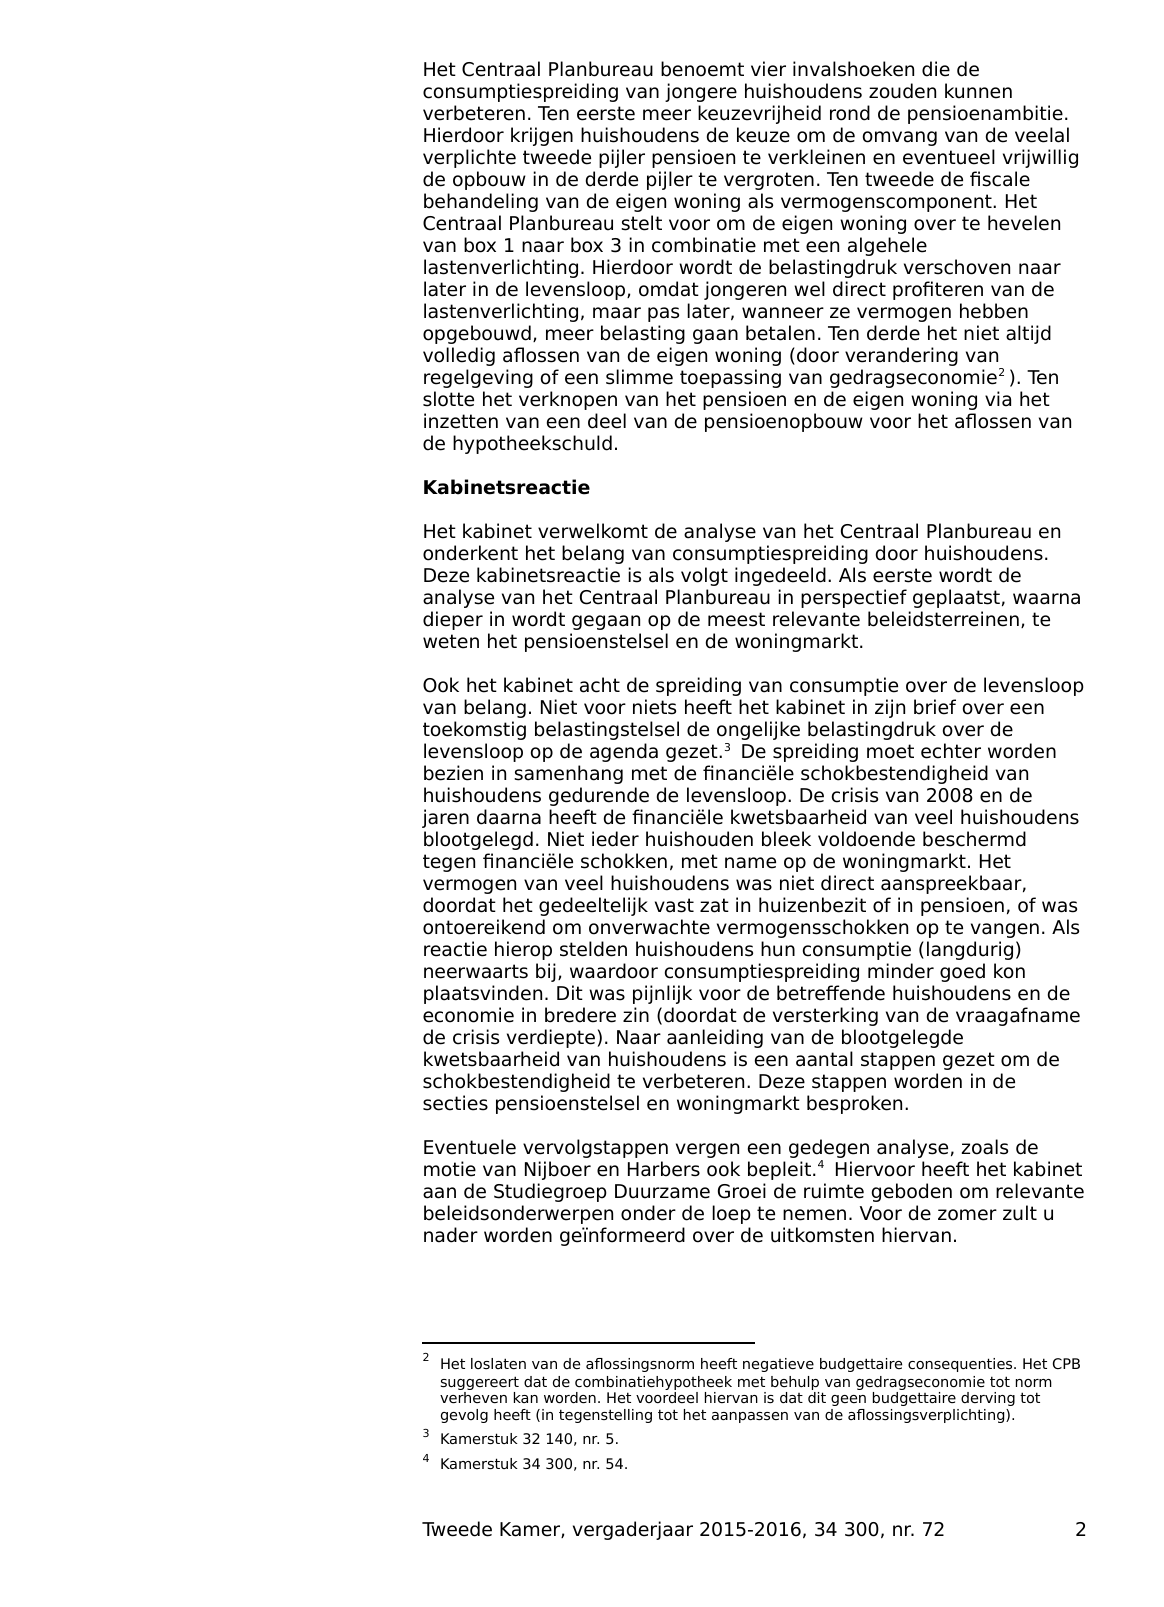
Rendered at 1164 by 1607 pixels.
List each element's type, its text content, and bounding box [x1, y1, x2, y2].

text Het loslaten van de aflossingsnorm heeft negatieve budgettaire consequenties. Het CPB suggereert dat de combinatiehypotheek met behulp van gedragseconomie tot norm verheven kan worden. Het voordeel hiervan is dat dit geen budgettaire derving tot gevolg heeft (in tegenstelling tot het aanpassen van de aflossingsverplichting). [422, 1352, 1087, 1424]
text Ook het kabinet acht de spreiding van consumptie over de levensloop van belang. Niet voor niets heeft het kabinet in zijn brief over een toekomstig belastingstelsel de ongelijke belastingdruk over de levensloop op de agenda gezet. De spreiding moet echter worden bezien in samenhang met de financiële schokbestendigheid van huishoudens gedurende de levensloop. De crisis van 2008 en de jaren daarna heeft de financiële kwetsbaarheid van veel huishoudens blootgelegd. Niet ieder huishouden bleek voldoende beschermd tegen financiële schokken, met name op de woningmarkt. Het vermogen van veel huishoudens was niet direct aanspreekbaar, doordat het gedeeltelijk vast zat in huizenbezit of in pensioen, of was ontoereikend om onverwachte vermogensschokken op te vangen. Als reactie hierop stelden huishoudens hun consumptie (langdurig) neerwaarts bij, waardoor consumptiespreiding minder goed kon plaatsvinden. Dit was pijnlijk voor de betreffende huishoudens en de economie in bredere zin (doordat de versterking van de vraagafname de crisis verdiepte). Naar aanleiding van de blootgelegde kwetsbaarheid van huishoudens is een aantal stappen gezet om de schokbestendigheid te verbeteren. Deze stappen worden in de secties pensioenstelsel en woningmarkt besproken. [422, 675, 1087, 1115]
text Het kabinet verwelkomt de analyse van het Centraal Planbureau en onderkent het belang van consumptiespreiding door huishoudens. Deze kabinetsreactie is als volgt ingedeeld. Als eerste wordt de analyse van het Centraal Planbureau in perspectief geplaatst, waarna dieper in wordt gegaan op de meest relevante beleidsterreinen, te weten het pensioenstelsel en de woningmarkt. [422, 521, 1087, 653]
text Eventuele vervolgstappen vergen een gedegen analyse, zoals de motie van Nijboer en Harbers ook bepleit. Hiervoor heeft het kabinet aan de Studiegroep Duurzame Groei de ruimte geboden om relevante beleidsonderwerpen onder de loep te nemen. Voor de zomer zult u nader worden geïnformeerd over de uitkomsten hiervan. [422, 1137, 1087, 1247]
text Kamerstuk 34 300, nr. 54. [422, 1452, 1087, 1474]
text Kamerstuk 32 140, nr. 5. [422, 1427, 1087, 1449]
text Het Centraal Planbureau benoemt vier invalshoeken die de consumptiespreiding van jongere huishoudens zouden kunnen verbeteren. Ten eerste meer keuzevrijheid rond de pensioenambitie. Hierdoor krijgen huishoudens de keuze om de omvang van de veelal verplichte tweede pijler pensioen te verkleinen en eventueel vrijwillig de opbouw in de derde pijler te vergroten. Ten tweede de fiscale behandeling van de eigen woning als vermogenscomponent. Het Centraal Planbureau stelt voor om de eigen woning over te hevelen van box 1 naar box 3 in combinatie met een algehele lastenverlichting. Hierdoor wordt de belastingdruk verschoven naar later in de levensloop, omdat jongeren wel direct profiteren van de lastenverlichting, maar pas later, wanneer ze vermogen hebben opgebouwd, meer belasting gaan betalen. Ten derde het niet altijd volledig aflossen van de eigen woning (door verandering van regelgeving of een slimme toepassing van gedragseconomie). Ten slotte het verknopen van het pensioen en de eigen woning via het inzetten van een deel van de pensioenopbouw voor het aflossen van de hypotheekschuld. [422, 59, 1087, 455]
subtitle Kabinetsreactie [422, 477, 1087, 499]
